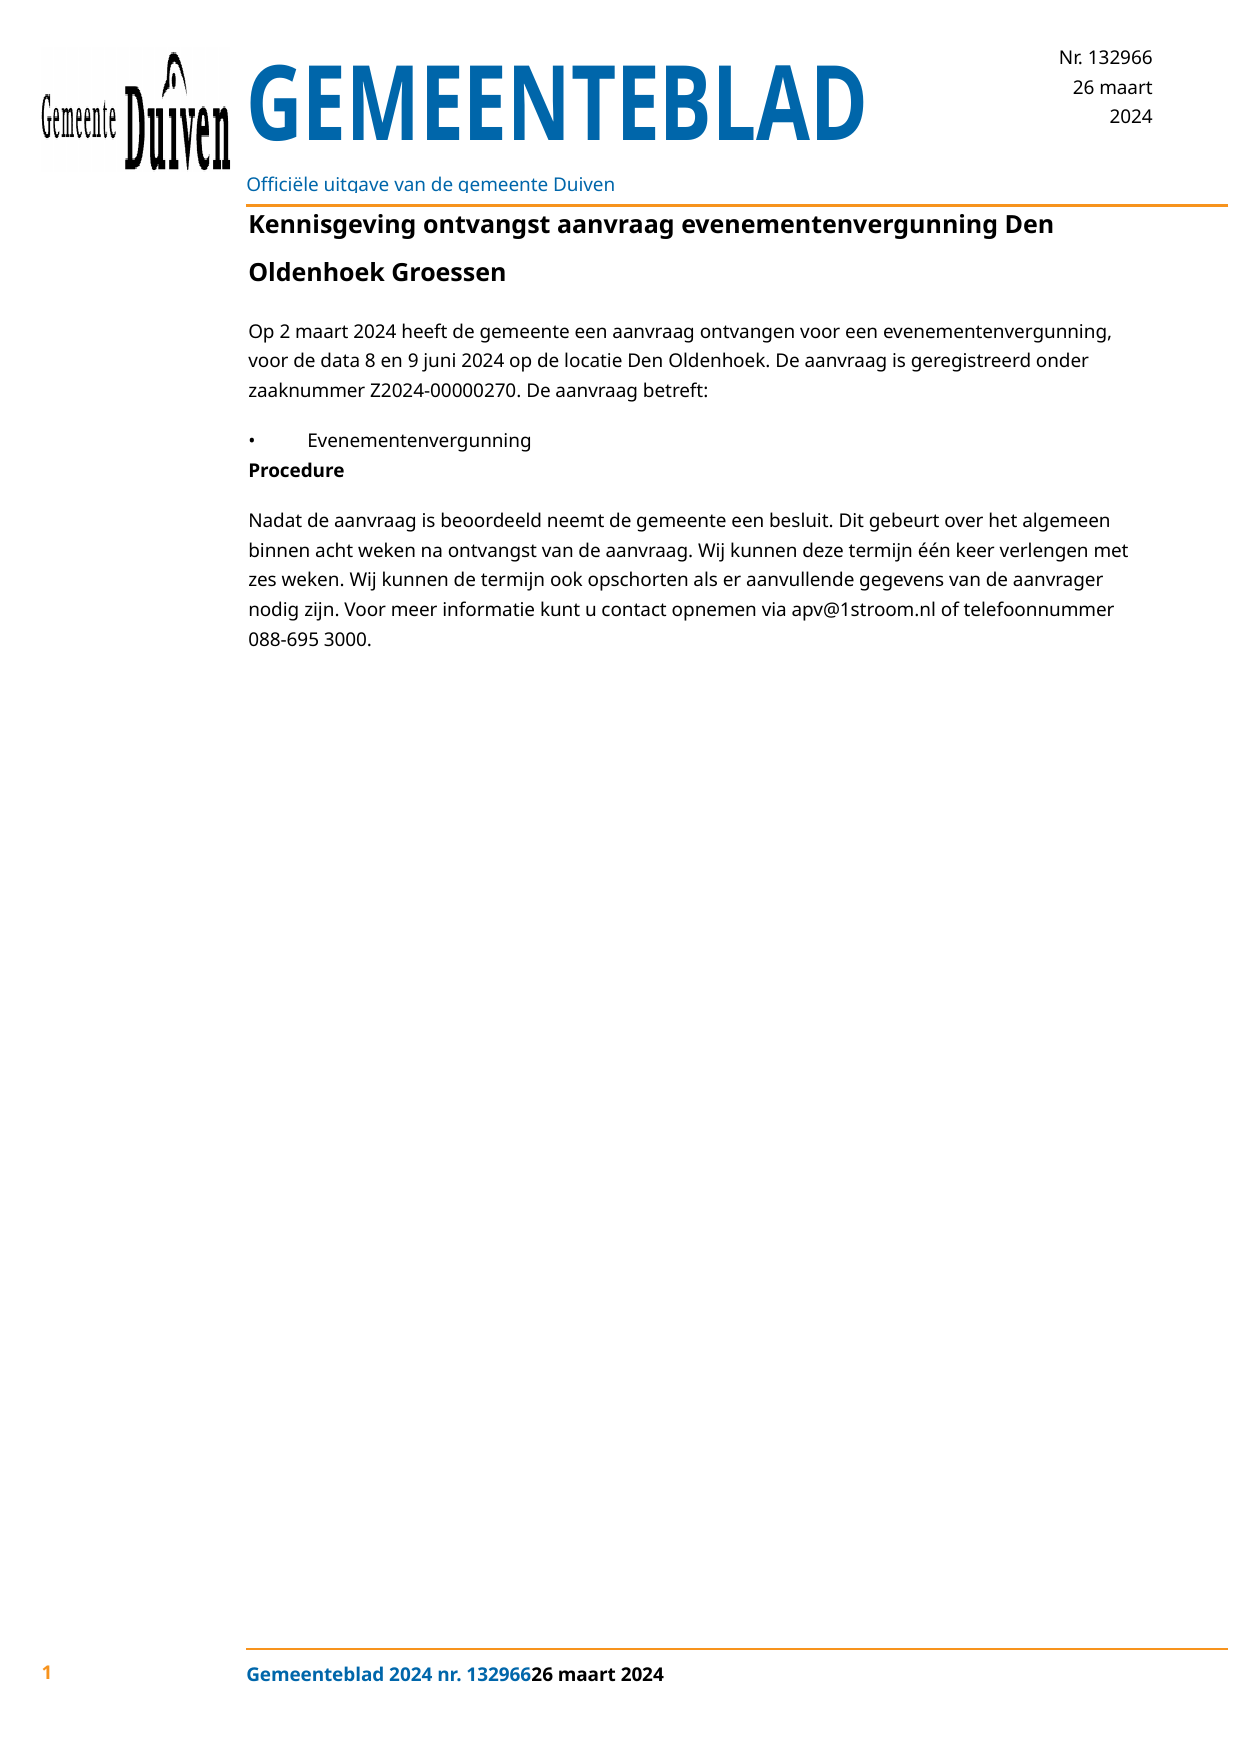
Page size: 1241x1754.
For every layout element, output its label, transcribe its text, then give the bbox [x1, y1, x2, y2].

text Op 2 maart 2024 heeft de gemeente een aanvraag ontvangen voor een evenementenvergunning, voor de data 8 en 9 juni 2024 op de locatie Den Oldenhoek. De aanvraag is geregistreerd onder zaaknummer Z2024-00000270. De aanvraag betreft: [248, 318, 1152, 403]
text Kennisgeving ontvangst aanvraag evenementenvergunning Den Oldenhoek Groessen [248, 207, 1152, 288]
text Nadat de aanvraag is beoordeeld neemt de gemeente een besluit. Dit gebeurt over het algemeen binnen acht weken na ontvangst van de aanvraag. Wij kunnen deze termijn één keer verlengen met zes weken. Wij kunnen de termijn ook opschorten als er aanvullende gegevens van de aanvrager nodig zijn. Voor meer informatie kunt u contact opnemen via apv@1stroom.nl of telefoonnummer 088-695 3000. [248, 507, 1152, 652]
picture [41, 47, 231, 172]
list Evenementenvergunning [248, 427, 1152, 453]
text Procedure [248, 457, 1152, 483]
